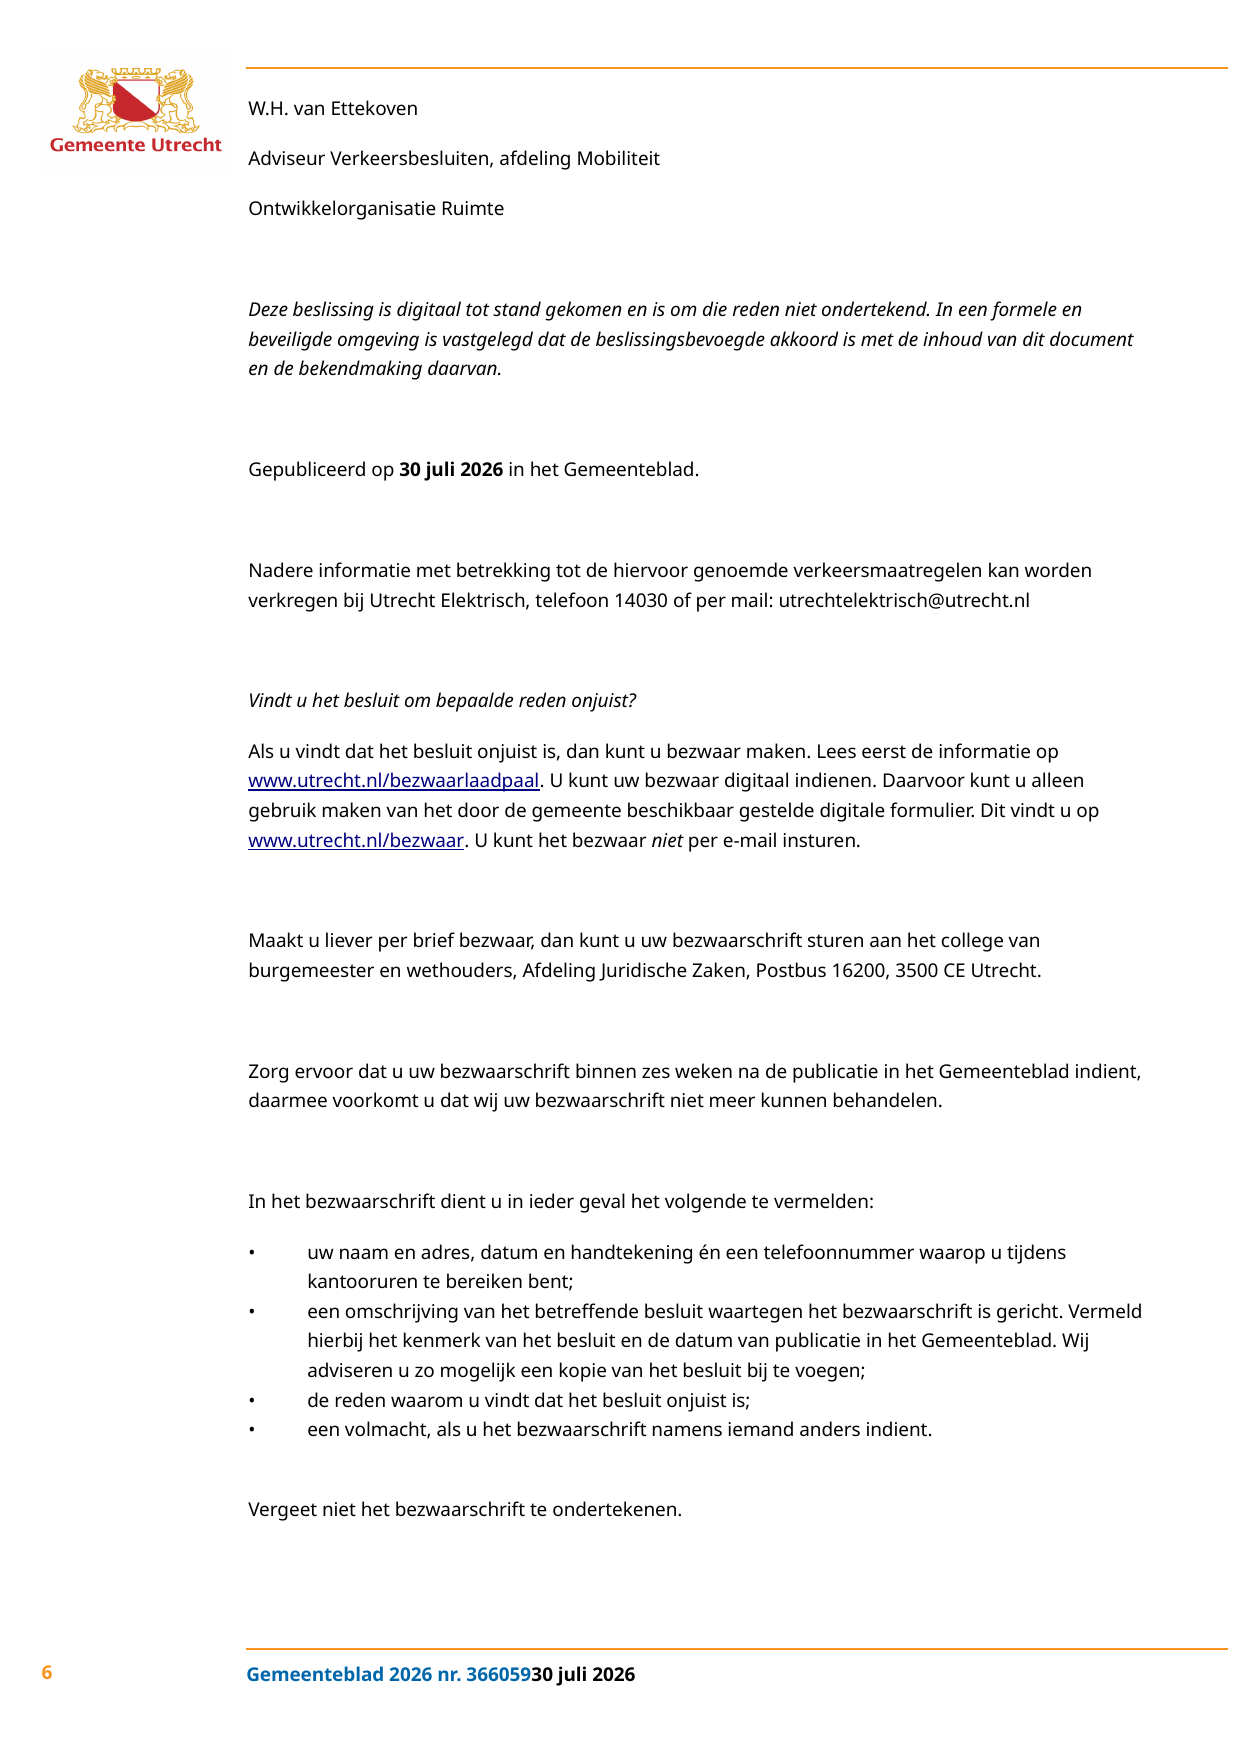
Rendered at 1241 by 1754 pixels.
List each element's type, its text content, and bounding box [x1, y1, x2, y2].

list uw naam en adres, datum en handtekening én een telefoonnummer waarop u tijdens kantooruren te bereiken bent; [248, 1239, 1152, 1294]
text Deze beslissing is digitaal tot stand gekomen en is om die reden niet ondertekend. In een formele en beveiligde omgeving is vastgelegd dat de beslissingsbevoegde akkoord is met de inhoud van dit document en de bekendmaking daarvan. [248, 296, 1152, 381]
list een volmacht, als u het bezwaarschrift namens iemand anders indient. [248, 1416, 1152, 1442]
text Gepubliceerd op 30 juli 2026 in het Gemeenteblad. [248, 456, 1152, 482]
text Adviseur Verkeersbesluiten, afdeling Mobiliteit [248, 145, 1152, 171]
picture [41, 47, 231, 172]
text Vindt u het besluit om bepaalde reden onjuist? [248, 688, 1152, 713]
text Zorg ervoor dat u uw bezwaarschrift binnen zes weken na de publicatie in het Gemeenteblad indient, daarmee voorkomt u dat wij uw bezwaarschrift niet meer kunnen behandelen. [248, 1058, 1152, 1113]
text In het bezwaarschrift dient u in ieder geval het volgende te vermelden: [248, 1188, 1152, 1214]
text W.H. van Ettekoven [248, 95, 1152, 121]
text Als u vindt dat het besluit onjuist is, dan kunt u bezwaar maken. Lees eerst de informatie op www.utrecht.nl/bezwaarlaadpaal. U kunt uw bezwaar digitaal indienen. Daarvoor kunt u alleen gebruik maken van het door de gemeente beschikbaar gestelde digitale formulier. Dit vindt u op www.utrecht.nl/bezwaar. U kunt het bezwaar niet per e-mail insturen. [248, 738, 1152, 853]
list de reden waarom u vindt dat het besluit onjuist is; [248, 1387, 1152, 1413]
text Ontwikkelorganisatie Ruimte [248, 196, 1152, 221]
text Nadere informatie met betrekking tot de hiervoor genoemde verkeersmaatregelen kan worden verkregen bij Utrecht Elektrisch, telefoon 14030 of per mail: utrechtelektrisch@utrecht.nl [248, 557, 1152, 613]
text Vergeet niet het bezwaarschrift te ondertekenen. [248, 1496, 1152, 1522]
text Maakt u liever per brief bezwaar, dan kunt u uw bezwaarschrift sturen aan het college van burgemeester en wethouders, Afdeling Juridische Zaken, Postbus 16200, 3500 CE Utrecht. [248, 928, 1152, 983]
list een omschrijving van het betreffende besluit waartegen het bezwaarschrift is gericht. Vermeld hierbij het kenmerk van het besluit en de datum van publicatie in het Gemeenteblad. Wij adviseren u zo mogelijk een kopie van het besluit bij te voegen; [248, 1298, 1152, 1383]
